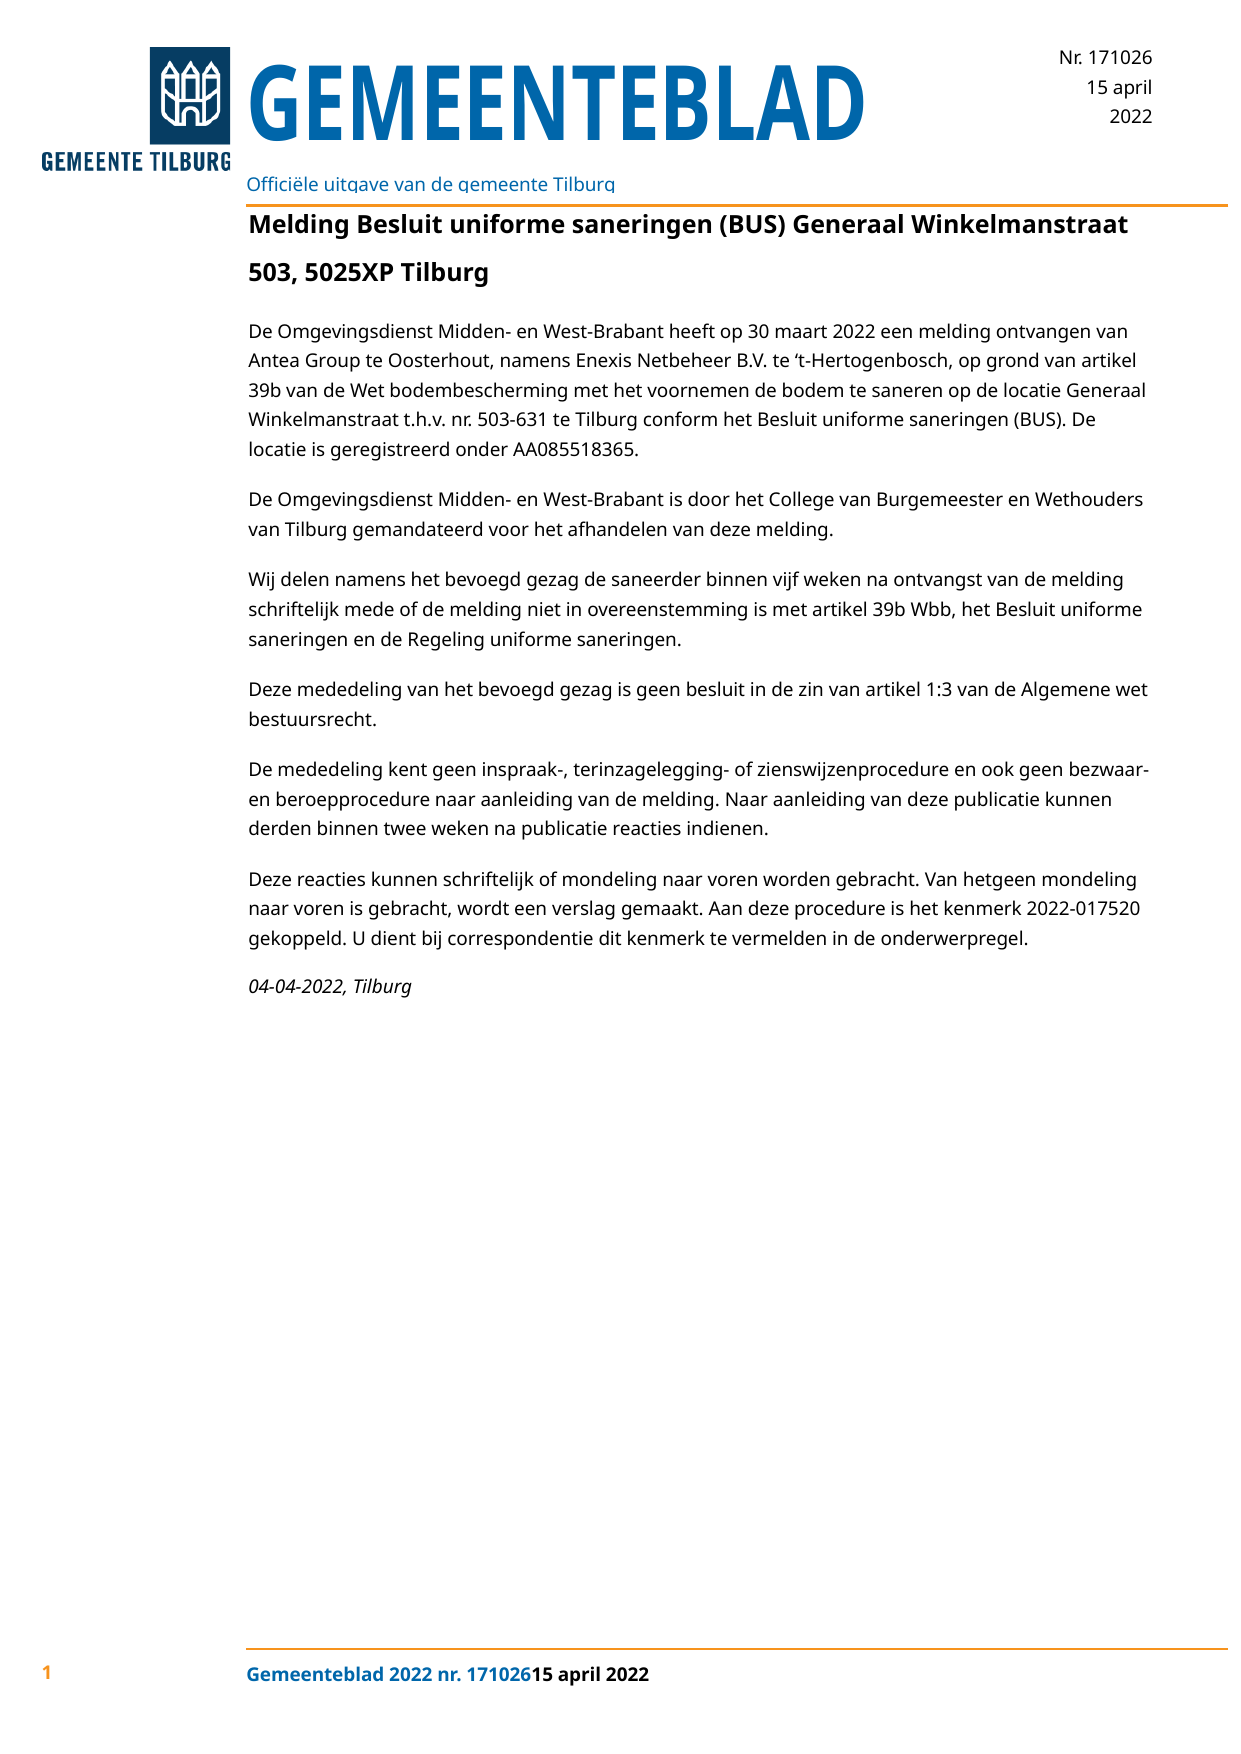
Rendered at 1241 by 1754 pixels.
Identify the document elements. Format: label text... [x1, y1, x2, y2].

text De mededeling kent geen inspraak-, terinzagelegging- of zienswijzenprocedure en ook geen bezwaar- en beroepprocedure naar aanleiding van de melding. Naar aanleiding van deze publicatie kunnen derden binnen twee weken na publicatie reacties indienen. [248, 756, 1152, 841]
text Deze reacties kunnen schriftelijk of mondeling naar voren worden gebracht. Van hetgeen mondeling naar voren is gebracht, wordt een verslag gemaakt. Aan deze procedure is het kenmerk 2022-017520 gekoppeld. U dient bij correspondentie dit kenmerk te vermelden in de onderwerpregel. [248, 866, 1152, 951]
text De Omgevingsdienst Midden- en West-Brabant is door het College van Burgemeester en Wethouders van Tilburg gemandateerd voor het afhandelen van deze melding. [248, 487, 1152, 542]
text De Omgevingsdienst Midden- en West-Brabant heeft op 30 maart 2022 een melding ontvangen van Antea Group te Oosterhout, namens Enexis Netbeheer B.V. te ‘t-Hertogenbosch, op grond van artikel 39b van de Wet bodembescherming met het voornemen de bodem te saneren op de locatie Generaal Winkelmanstraat t.h.v. nr. 503-631 te Tilburg conform het Besluit uniforme saneringen (BUS). De locatie is geregistreerd onder AA085518365. [248, 318, 1152, 462]
text Deze mededeling van het bevoegd gezag is geen besluit in de zin van artikel 1:3 van de Algemene wet bestuursrecht. [248, 676, 1152, 732]
text Melding Besluit uniforme saneringen (BUS) Generaal Winkelmanstraat 503, 5025XP Tilburg [248, 207, 1152, 288]
picture [41, 47, 231, 172]
text Wij delen namens het bevoegd gezag de saneerder binnen vijf weken na ontvangst van de melding schriftelijk mede of de melding niet in overeenstemming is met artikel 39b Wbb, het Besluit uniforme saneringen en de Regeling uniforme saneringen. [248, 567, 1152, 652]
text 04-04-2022, Tilburg [248, 973, 1152, 998]
